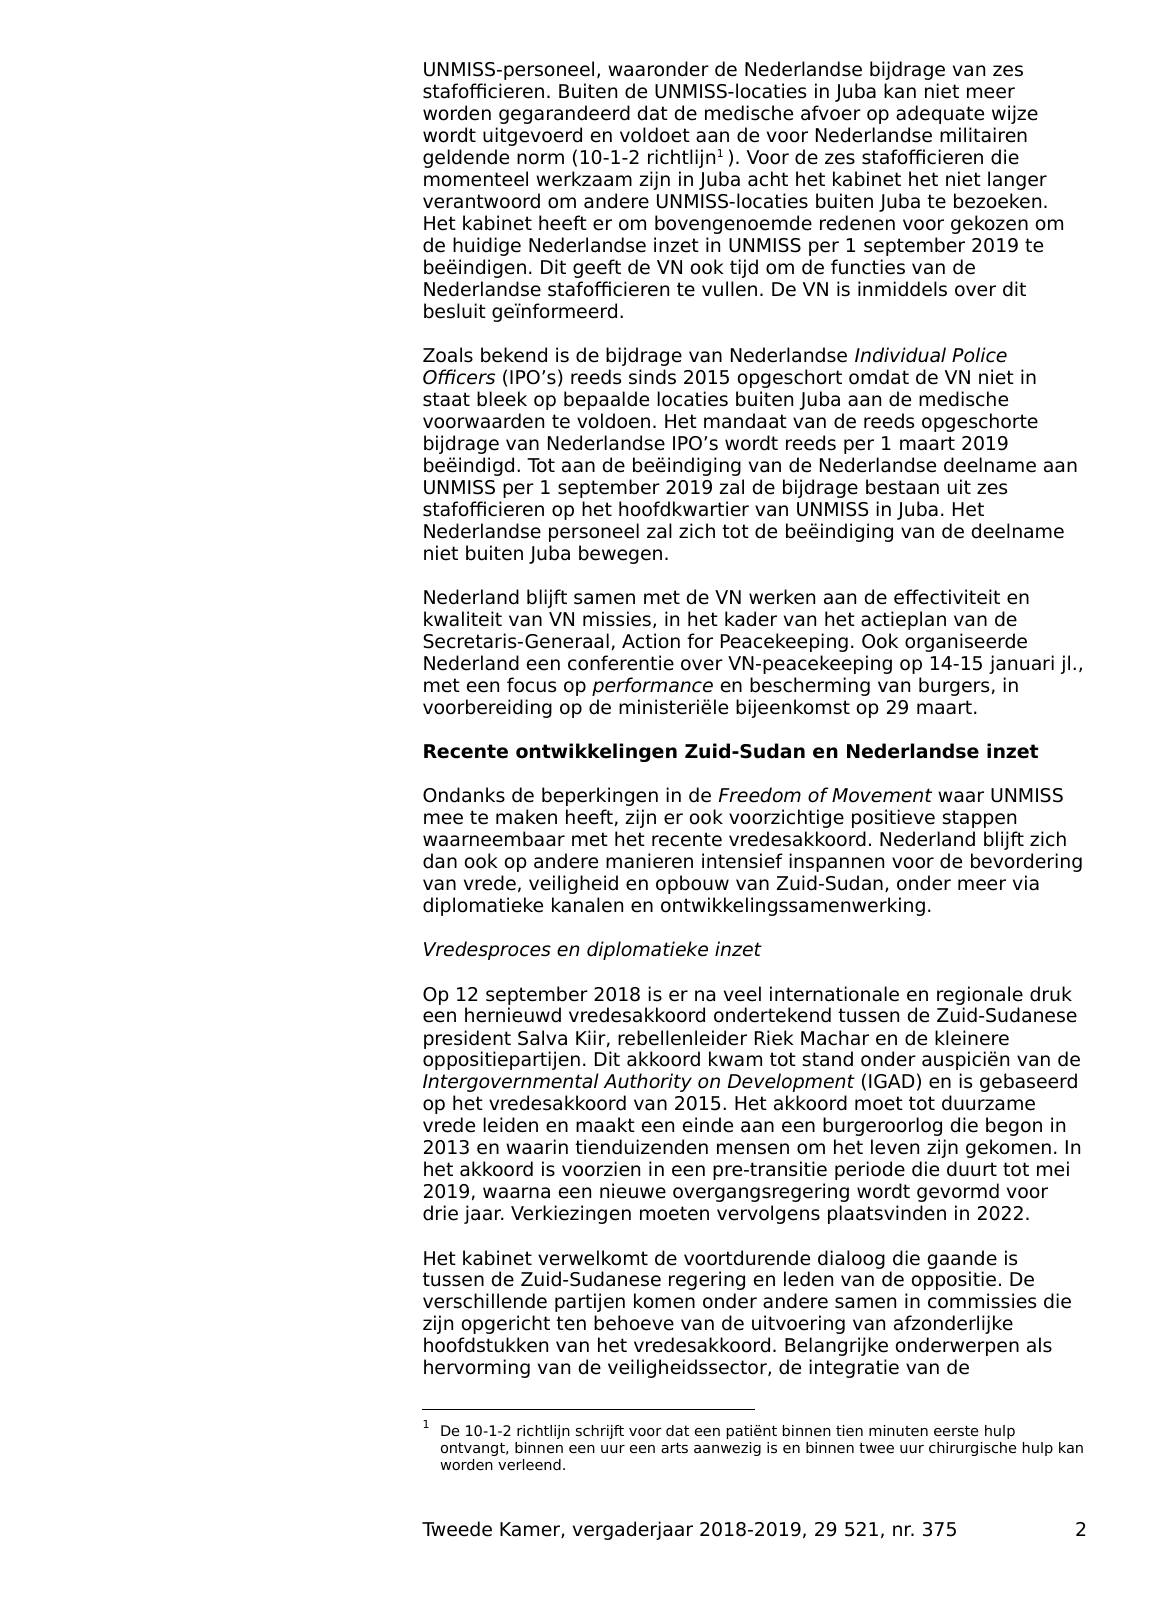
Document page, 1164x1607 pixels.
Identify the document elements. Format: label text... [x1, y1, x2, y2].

text Nederland blijft samen met de VN werken aan de effectiviteit en kwaliteit van VN missies, in het kader van het actieplan van de Secretaris-Generaal, Action for Peacekeeping. Ook organiseerde Nederland een conferentie over VN-peacekeeping op 14-15 januari jl., met een focus op performance en bescherming van burgers, in voorbereiding op de ministeriële bijeenkomst op 29 maart. [422, 587, 1087, 719]
text Op 12 september 2018 is er na veel internationale en regionale druk een hernieuwd vredesakkoord ondertekend tussen de Zuid-Sudanese president Salva Kiir, rebellenleider Riek Machar en de kleinere oppositiepartijen. Dit akkoord kwam tot stand onder auspiciën van de Intergovernmental Authority on Development (IGAD) en is gebaseerd op het vredesakkoord van 2015. Het akkoord moet tot duurzame vrede leiden en maakt een einde aan een burgeroorlog die begon in 2013 en waarin tienduizenden mensen om het leven zijn gekomen. In het akkoord is voorzien in een pre-transitie periode die duurt tot mei 2019, waarna een nieuwe overgangsregering wordt gevormd voor drie jaar. Verkiezingen moeten vervolgens plaatsvinden in 2022. [422, 983, 1087, 1225]
text Zoals bekend is de bijdrage van Nederlandse Individual Police Officers (IPO’s) reeds sinds 2015 opgeschort omdat de VN niet in staat bleek op bepaalde locaties buiten Juba aan de medische voorwaarden te voldoen. Het mandaat van de reeds opgeschorte bijdrage van Nederlandse IPO’s wordt reeds per 1 maart 2019 beëindigd. Tot aan de beëindiging van de Nederlandse deelname aan UNMISS per 1 september 2019 zal de bijdrage bestaan uit zes stafofficieren op het hoofdkwartier van UNMISS in Juba. Het Nederlandse personeel zal zich tot de beëindiging van de deelname niet buiten Juba bewegen. [422, 345, 1087, 565]
text UNMISS-personeel, waaronder de Nederlandse bijdrage van zes stafofficieren. Buiten de UNMISS-locaties in Juba kan niet meer worden gegarandeerd dat de medische afvoer op adequate wijze wordt uitgevoerd en voldoet aan de voor Nederlandse militairen geldende norm (10-1-2 richtlijn). Voor de zes stafofficieren die momenteel werkzaam zijn in Juba acht het kabinet het niet langer verantwoord om andere UNMISS-locaties buiten Juba te bezoeken. Het kabinet heeft er om bovengenoemde redenen voor gekozen om de huidige Nederlandse inzet in UNMISS per 1 september 2019 te beëindigen. Dit geeft de VN ook tijd om de functies van de Nederlandse stafofficieren te vullen. De VN is inmiddels over dit besluit geïnformeerd. [422, 59, 1087, 323]
subtitle Recente ontwikkelingen Zuid-Sudan en Nederlandse inzet [422, 741, 1087, 763]
text Ondanks de beperkingen in de Freedom of Movement waar UNMISS mee te maken heeft, zijn er ook voorzichtige positieve stappen waarneembaar met het recente vredesakkoord. Nederland blijft zich dan ook op andere manieren intensief inspannen voor de bevordering van vrede, veiligheid en opbouw van Zuid-Sudan, onder meer via diplomatieke kanalen en ontwikkelingssamenwerking. [422, 785, 1087, 917]
text Het kabinet verwelkomt de voortdurende dialoog die gaande is tussen de Zuid-Sudanese regering en leden van de oppositie. De verschillende partijen komen onder andere samen in commissies die zijn opgericht ten behoeve van de uitvoering van afzonderlijke hoofdstukken van het vredesakkoord. Belangrijke onderwerpen als hervorming van de veiligheidssector, de integratie van de [422, 1247, 1087, 1379]
text De 10-1-2 richtlijn schrijft voor dat een patiënt binnen tien minuten eerste hulp ontvangt, binnen een uur een arts aanwezig is en binnen twee uur chirurgische hulp kan worden verleend. [422, 1418, 1087, 1474]
subtitle Vredesproces en diplomatieke inzet [422, 939, 1087, 961]
